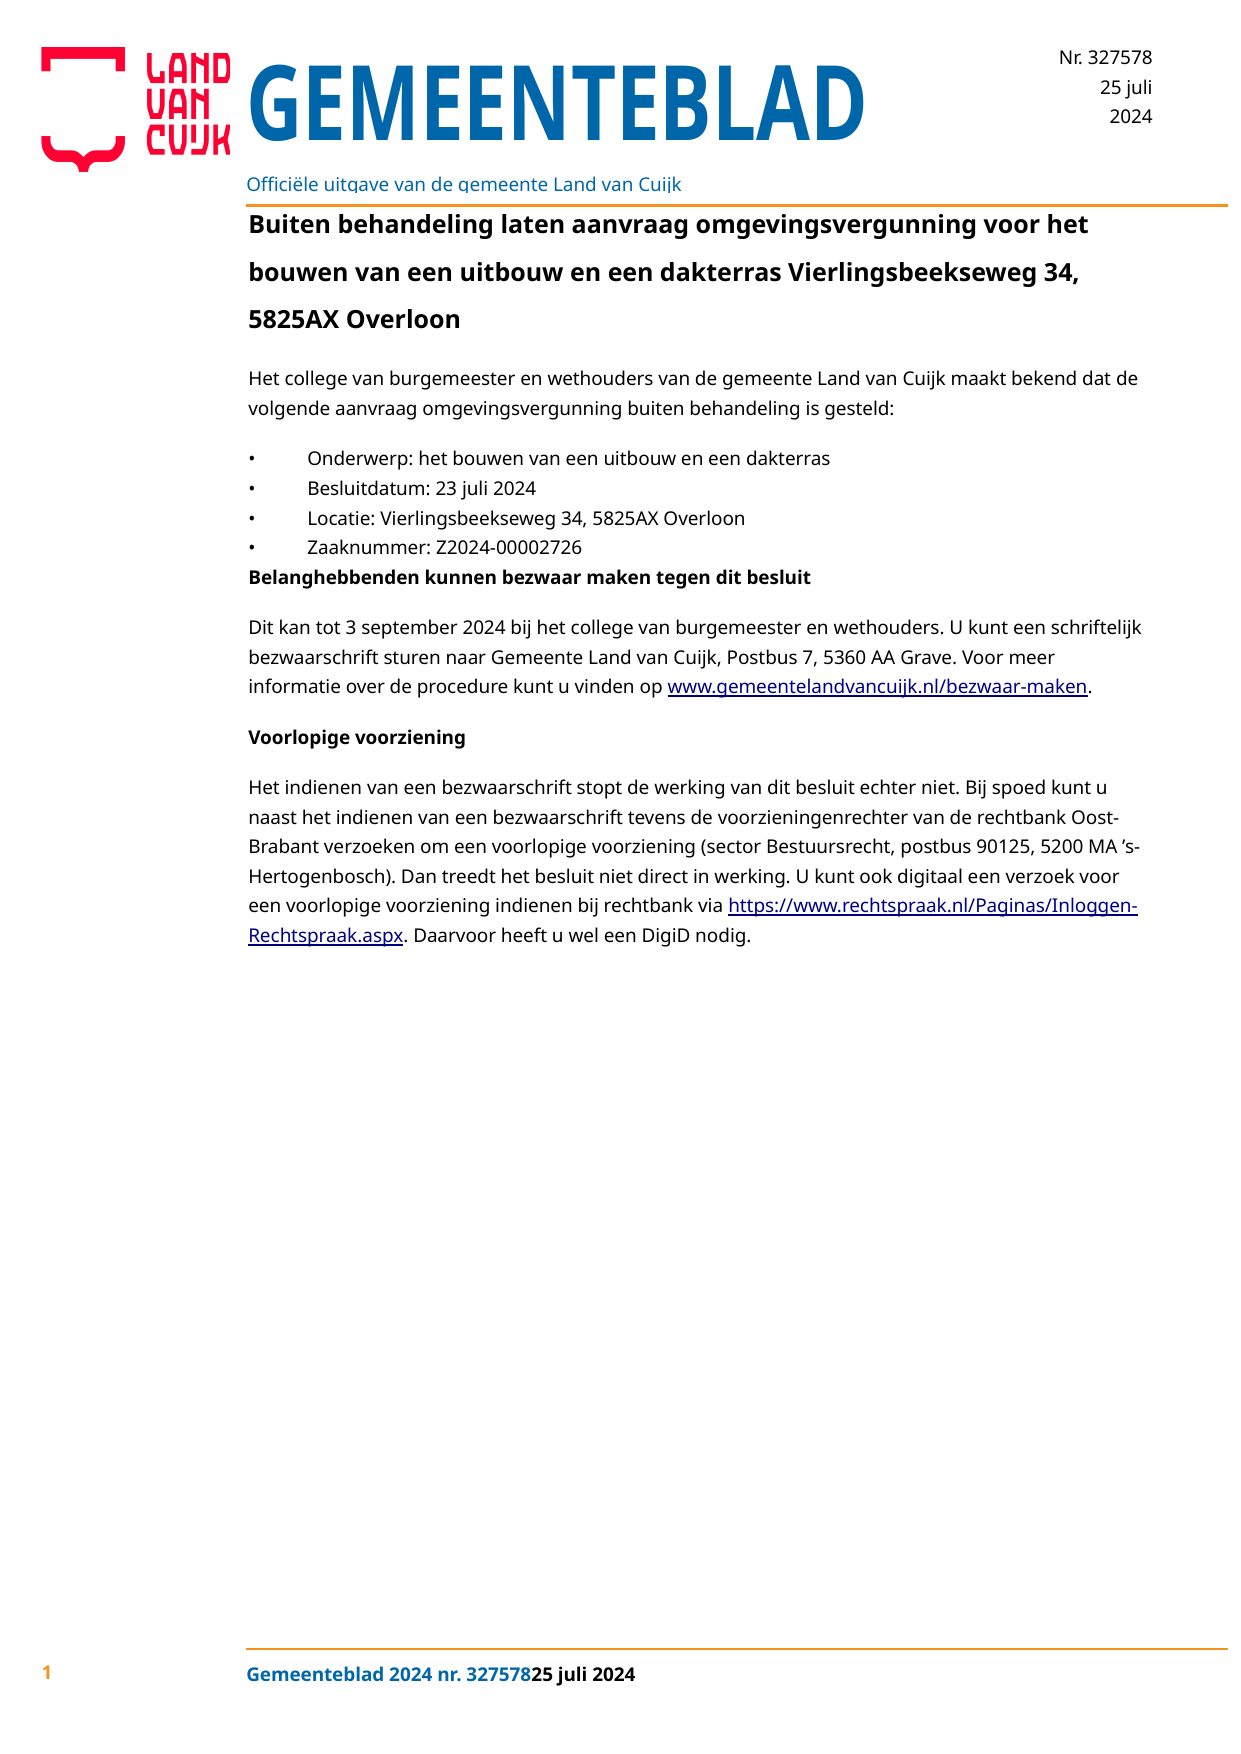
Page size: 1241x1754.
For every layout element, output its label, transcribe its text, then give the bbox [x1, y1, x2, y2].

list Onderwerp: het bouwen van een uitbouw en een dakterras [248, 446, 1152, 471]
list Besluitdatum: 23 juli 2024 [248, 475, 1152, 501]
text Het college van burgemeester en wethouders van de gemeente Land van Cuijk maakt bekend dat de volgende aanvraag omgevingsvergunning buiten behandeling is gesteld: [248, 366, 1152, 421]
text Buiten behandeling laten aanvraag omgevingsvergunning voor het bouwen van een uitbouw en een dakterras Vierlingsbeekseweg 34, 5825AX Overloon [248, 207, 1152, 336]
list Zaaknummer: Z2024-00002726 [248, 534, 1152, 560]
text Belanghebbenden kunnen bezwaar maken tegen dit besluit [248, 564, 1152, 589]
text Het indienen van een bezwaarschrift stopt de werking van dit besluit echter niet. Bij spoed kunt u naast het indienen van een bezwaarschrift tevens de voorzieningenrechter van de rechtbank Oost-Brabant verzoeken om een voorlopige voorziening (sector Bestuursrecht, postbus 90125, 5200 MA ’s-Hertogenbosch). Dan treedt het besluit niet direct in werking. U kunt ook digitaal een verzoek voor een voorlopige voorziening indienen bij rechtbank via https://www.rechtspraak.nl/Paginas/Inloggen-Rechtspraak.aspx. Daarvoor heeft u wel een DigiD nodig. [248, 774, 1152, 948]
picture [41, 47, 231, 172]
text Voorlopige voorziening [248, 724, 1152, 749]
text Dit kan tot 3 september 2024 bij het college van burgemeester en wethouders. U kunt een schriftelijk bezwaarschrift sturen naar Gemeente Land van Cuijk, Postbus 7, 5360 AA Grave. Voor meer informatie over de procedure kunt u vinden op www.gemeentelandvancuijk.nl/bezwaar-maken. [248, 614, 1152, 699]
list Locatie: Vierlingsbeekseweg 34, 5825AX Overloon [248, 505, 1152, 530]
